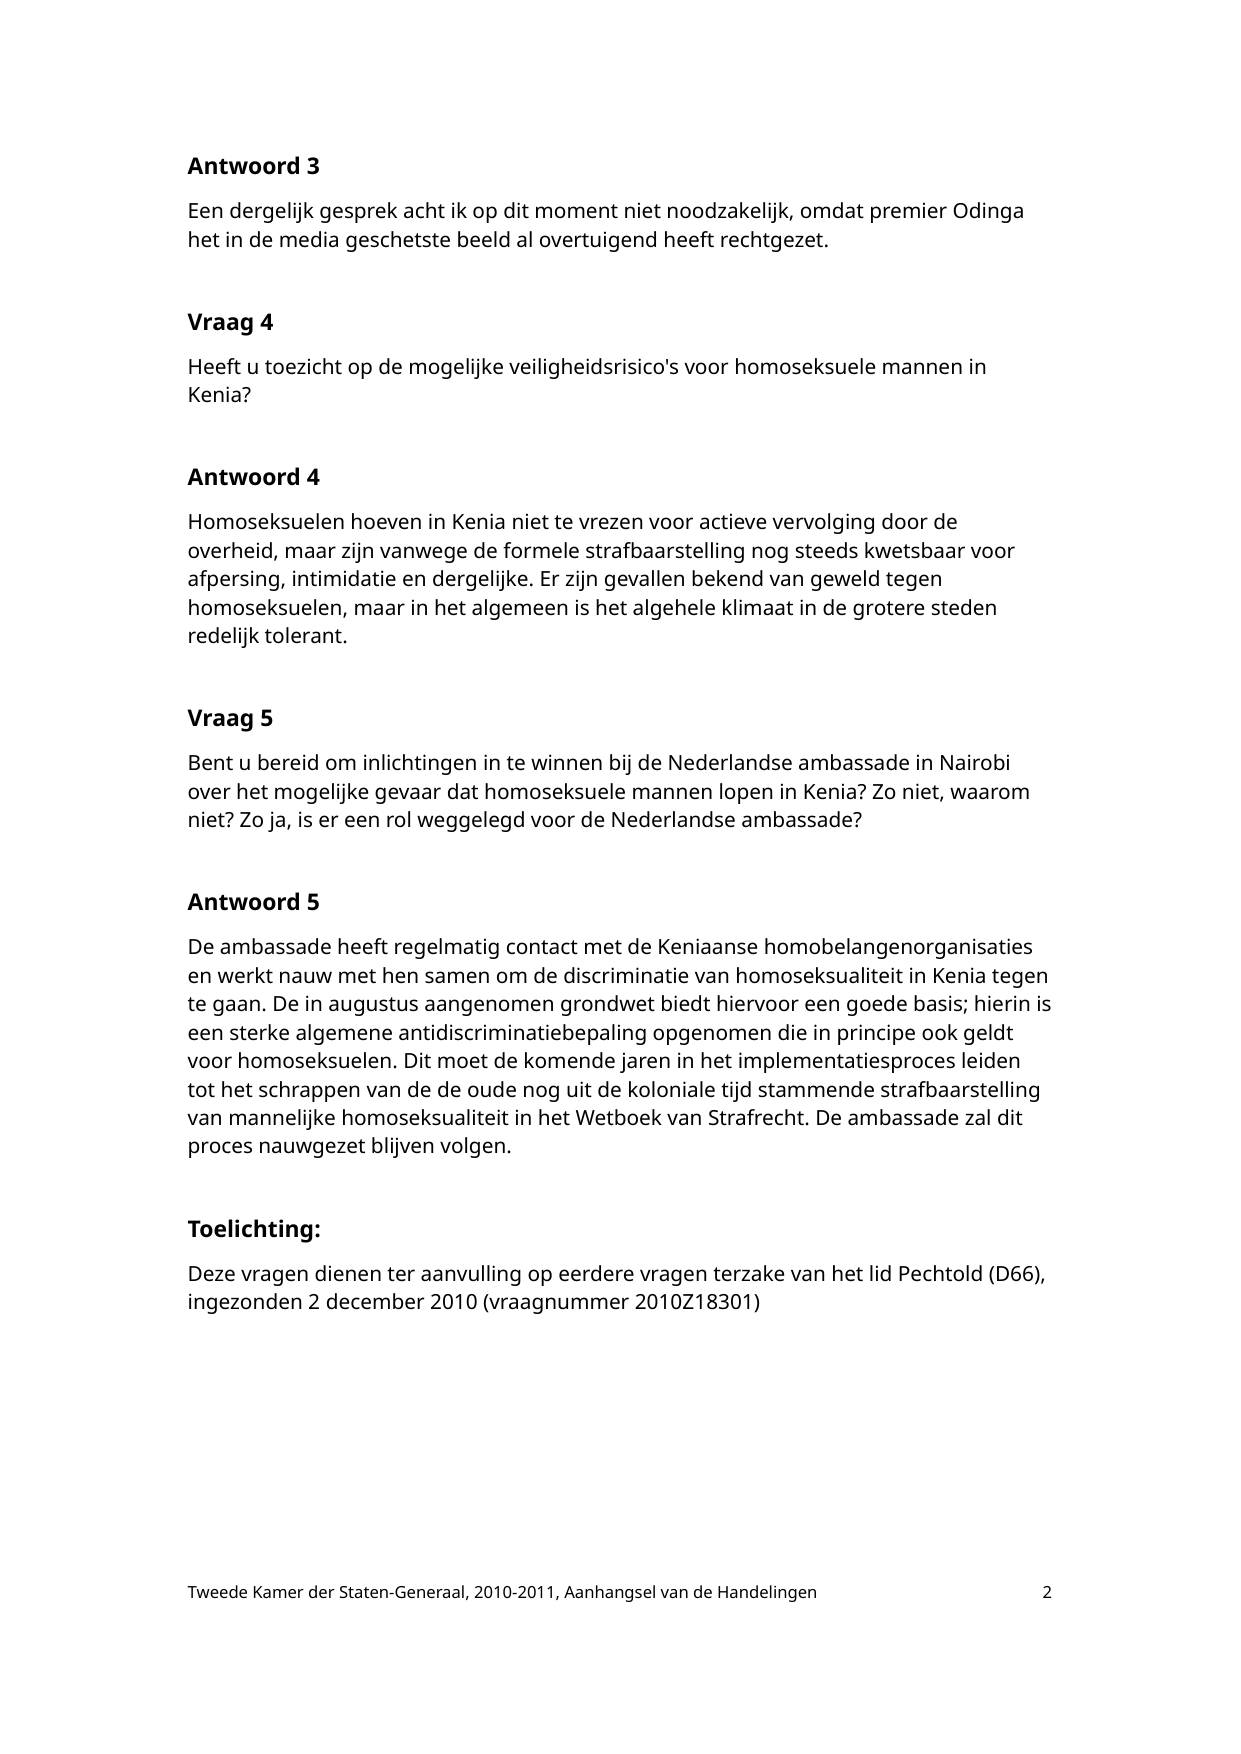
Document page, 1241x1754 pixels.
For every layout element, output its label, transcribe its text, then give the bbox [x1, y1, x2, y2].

subtitle Antwoord 3 [187, 150, 1053, 181]
subtitle Antwoord 5 [187, 886, 1053, 917]
subtitle Vraag 5 [187, 702, 1053, 733]
text Homoseksuelen hoeven in Kenia niet te vrezen voor actieve vervolging door de overheid, maar zijn vanwege de formele strafbaarstelling nog steeds kwetsbaar voor afpersing, intimidatie en dergelijke. Er zijn gevallen bekend van geweld tegen homoseksuelen, maar in het algemeen is het algehele klimaat in de grotere steden redelijk tolerant. [187, 507, 1053, 650]
subtitle Toelichting: [187, 1212, 1053, 1244]
text Deze vragen dienen ter aanvulling op eerdere vragen terzake van het lid Pechtold (D66), ingezonden 2 december 2010 (vraagnummer 2010Z18301) [187, 1259, 1053, 1316]
text De ambassade heeft regelmatig contact met de Keniaanse homobelangenorganisaties en werkt nauw met hen samen om de discriminatie van homoseksualiteit in Kenia tegen te gaan. De in augustus aangenomen grondwet biedt hiervoor een goede basis; hierin is een sterke algemene antidiscriminatiebepaling opgenomen die in principe ook geldt voor homoseksuelen. Dit moet de komende jaren in het implementatiesproces leiden tot het schrappen van de de oude nog uit de koloniale tijd stammende strafbaarstelling van mannelijke homoseksualiteit in het Wetboek van Strafrecht. De ambassade zal dit proces nauwgezet blijven volgen. [187, 932, 1053, 1160]
text Bent u bereid om inlichtingen in te winnen bij de Nederlandse ambassade in Nairobi over het mogelijke gevaar dat homoseksuele mannen lopen in Kenia? Zo niet, waarom niet? Zo ja, is er een rol weggelegd voor de Nederlandse ambassade? [187, 748, 1053, 834]
text Heeft u toezicht op de mogelijke veiligheidsrisico's voor homoseksuele mannen in Kenia? [187, 352, 1053, 409]
subtitle Antwoord 4 [187, 461, 1053, 492]
subtitle Vraag 4 [187, 306, 1053, 337]
text Een dergelijk gesprek acht ik op dit moment niet noodzakelijk, omdat premier Odinga het in de media geschetste beeld al overtuigend heeft rechtgezet. [187, 196, 1053, 253]
